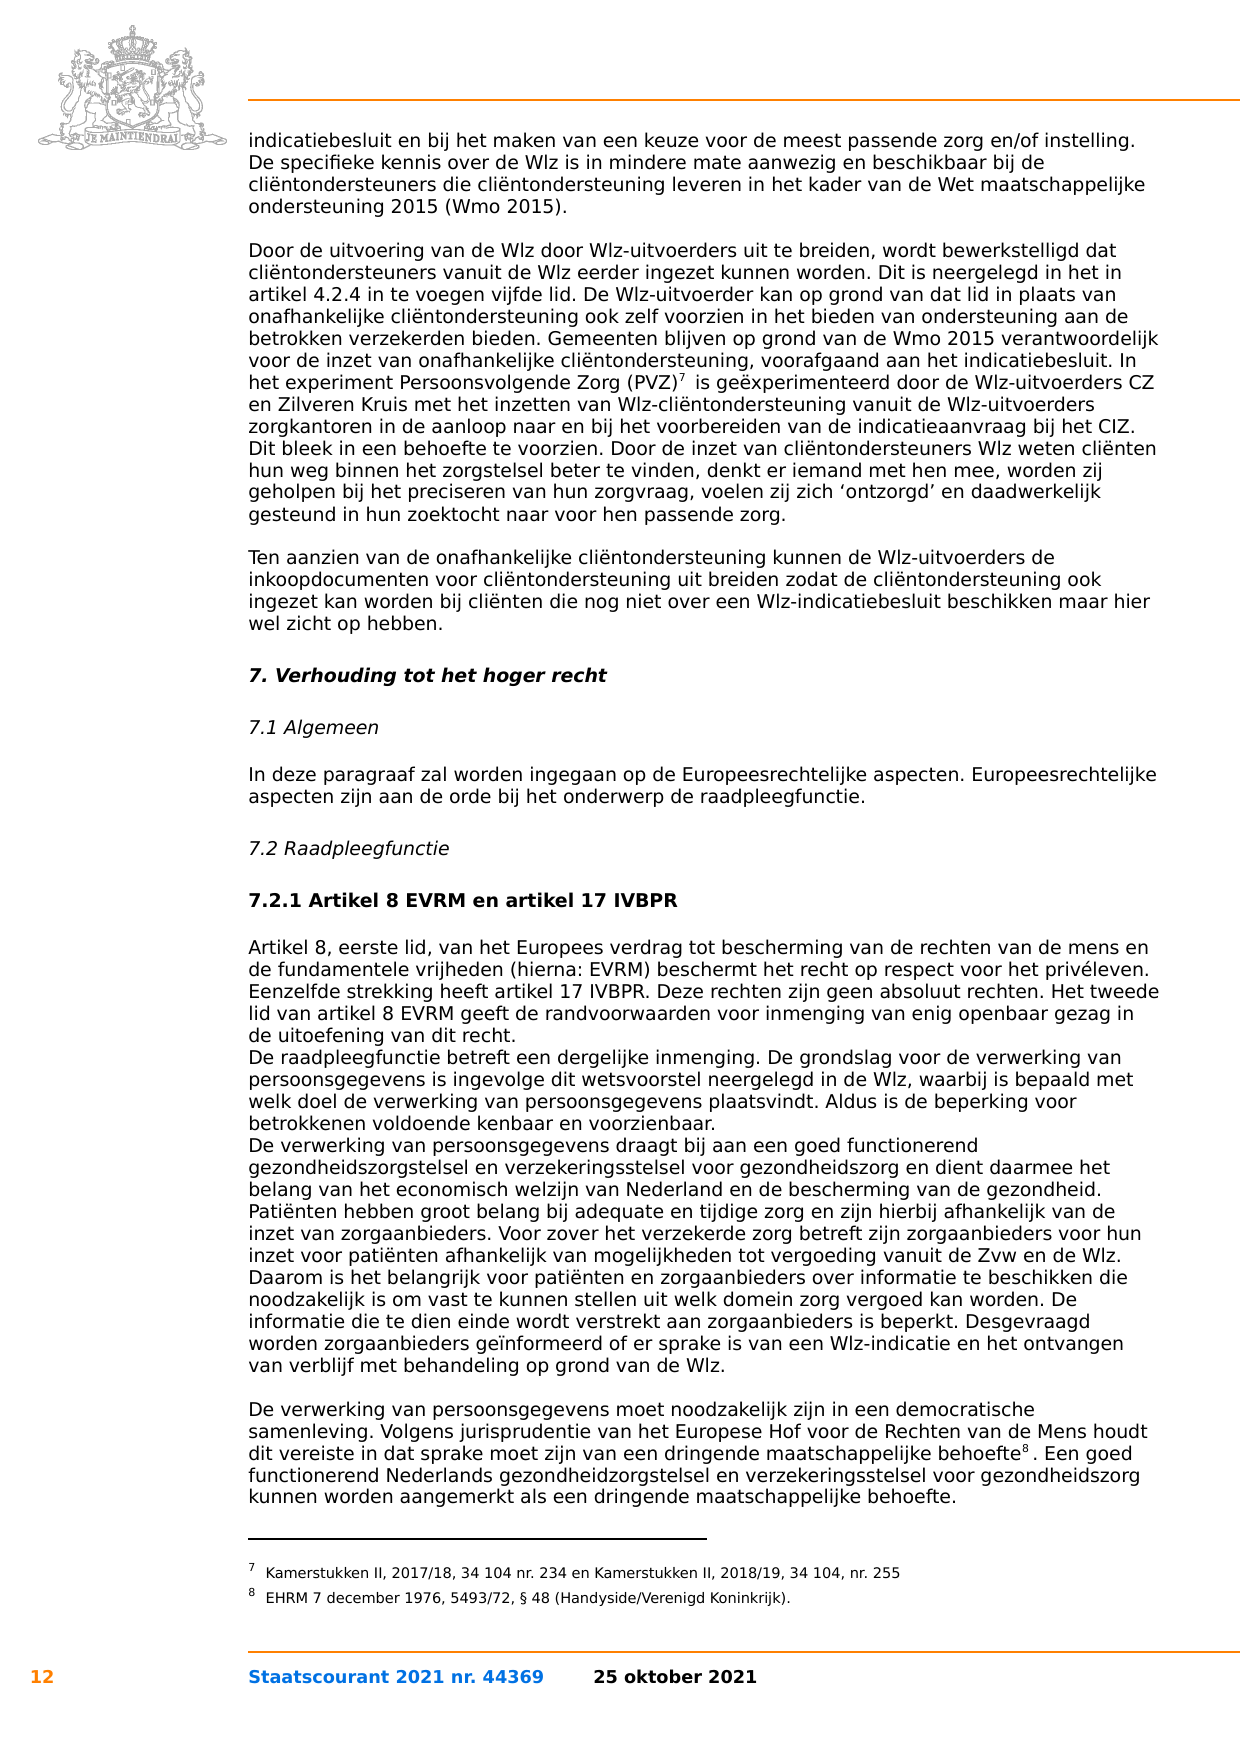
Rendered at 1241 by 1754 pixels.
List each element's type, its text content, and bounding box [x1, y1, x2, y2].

subtitle 7.2 Raadpleegfunctie [248, 838, 1163, 860]
subtitle 7. Verhouding tot het hoger recht [248, 665, 1163, 687]
text indicatiebesluit en bij het maken van een keuze voor de meest passende zorg en/of instelling. De specifieke kennis over de Wlz is in mindere mate aanwezig en beschikbaar bij de cliëntondersteuners die cliëntondersteuning leveren in het kader van de Wet maatschappelijke ondersteuning 2015 (Wmo 2015). [248, 130, 1163, 218]
text De verwerking van persoonsgegevens draagt bij aan een goed functionerend gezondheidszorgstelsel en verzekeringsstelsel voor gezondheidszorg en dient daarmee het belang van het economisch welzijn van Nederland en de bescherming van de gezondheid. Patiënten hebben groot belang bij adequate en tijdige zorg en zijn hierbij afhankelijk van de inzet van zorgaanbieders. Voor zover het verzekerde zorg betreft zijn zorgaanbieders voor hun inzet voor patiënten afhankelijk van mogelijkheden tot vergoeding vanuit de Zvw en de Wlz. Daarom is het belangrijk voor patiënten en zorgaanbieders over informatie te beschikken die noodzakelijk is om vast te kunnen stellen uit welk domein zorg vergoed kan worden. De informatie die te dien einde wordt verstrekt aan zorgaanbieders is beperkt. Desgevraagd worden zorgaanbieders geïnformeerd of er sprake is van een Wlz-indicatie en het ontvangen van verblijf met behandeling op grond van de Wlz. [248, 1135, 1163, 1377]
text Artikel 8, eerste lid, van het Europees verdrag tot bescherming van de rechten van de mens en de fundamentele vrijheden (hierna: EVRM) beschermt het recht op respect voor het privéleven. Eenzelfde strekking heeft artikel 17 IVBPR. Deze rechten zijn geen absoluut rechten. Het tweede lid van artikel 8 EVRM geeft de randvoorwaarden voor inmenging van enig openbaar gezag in de uitoefening van dit recht. [248, 937, 1163, 1047]
text In deze paragraaf zal worden ingegaan op de Europeesrechtelijke aspecten. Europeesrechtelijke aspecten zijn aan de orde bij het onderwerp de raadpleegfunctie. [248, 764, 1163, 808]
picture [38, 25, 227, 150]
text De verwerking van persoonsgegevens moet noodzakelijk zijn in een democratische samenleving. Volgens jurisprudentie van het Europese Hof voor de Rechten van de Mens houdt dit vereiste in dat sprake moet zijn van een dringende maatschappelijke behoefte. Een goed functionerend Nederlands gezondheidzorgstelsel en verzekeringsstelsel voor gezondheidszorg kunnen worden aangemerkt als een dringende maatschappelijke behoefte. [248, 1398, 1163, 1508]
text De raadpleegfunctie betreft een dergelijke inmenging. De grondslag voor de verwerking van persoonsgegevens is ingevolge dit wetsvoorstel neergelegd in de Wlz, waarbij is bepaald met welk doel de verwerking van persoonsgegevens plaatsvindt. Aldus is de beperking voor betrokkenen voldoende kenbaar en voorzienbaar. [248, 1047, 1163, 1135]
subtitle 7.1 Algemeen [248, 717, 1163, 739]
text EHRM 7 december 1976, 5493/72, § 48 (Handyside/Verenigd Koninkrijk). [248, 1586, 1163, 1608]
subtitle 7.2.1 Artikel 8 EVRM en artikel 17 IVBPR [248, 890, 1163, 912]
text Door de uitvoering van de Wlz door Wlz-uitvoerders uit te breiden, wordt bewerkstelligd dat cliëntondersteuners vanuit de Wlz eerder ingezet kunnen worden. Dit is neergelegd in het in artikel 4.2.4 in te voegen vijfde lid. De Wlz-uitvoerder kan op grond van dat lid in plaats van onafhankelijke cliëntondersteuning ook zelf voorzien in het bieden van ondersteuning aan de betrokken verzekerden bieden. Gemeenten blijven op grond van de Wmo 2015 verantwoordelijk voor de inzet van onafhankelijke cliëntondersteuning, voorafgaand aan het indicatiebesluit. In het experiment Persoonsvolgende Zorg (PVZ) is geëxperimenteerd door de Wlz-uitvoerders CZ en Zilveren Kruis met het inzetten van Wlz-cliëntondersteuning vanuit de Wlz-uitvoerders zorgkantoren in de aanloop naar en bij het voorbereiden van de indicatieaanvraag bij het CIZ. Dit bleek in een behoefte te voorzien. Door de inzet van cliëntondersteuners Wlz weten cliënten hun weg binnen het zorgstelsel beter te vinden, denkt er iemand met hen mee, worden zij geholpen bij het preciseren van hun zorgvraag, voelen zij zich ‘ontzorgd’ en daadwerkelijk gesteund in hun zoektocht naar voor hen passende zorg. [248, 240, 1163, 525]
text Kamerstukken II, 2017/18, 34 104 nr. 234 en Kamerstukken II, 2018/19, 34 104, nr. 255 [248, 1561, 1163, 1583]
text Ten aanzien van de onafhankelijke cliëntondersteuning kunnen de Wlz-uitvoerders de inkoopdocumenten voor cliëntondersteuning uit breiden zodat de cliëntondersteuning ook ingezet kan worden bij cliënten die nog niet over een Wlz-indicatiebesluit beschikken maar hier wel zicht op hebben. [248, 547, 1163, 635]
